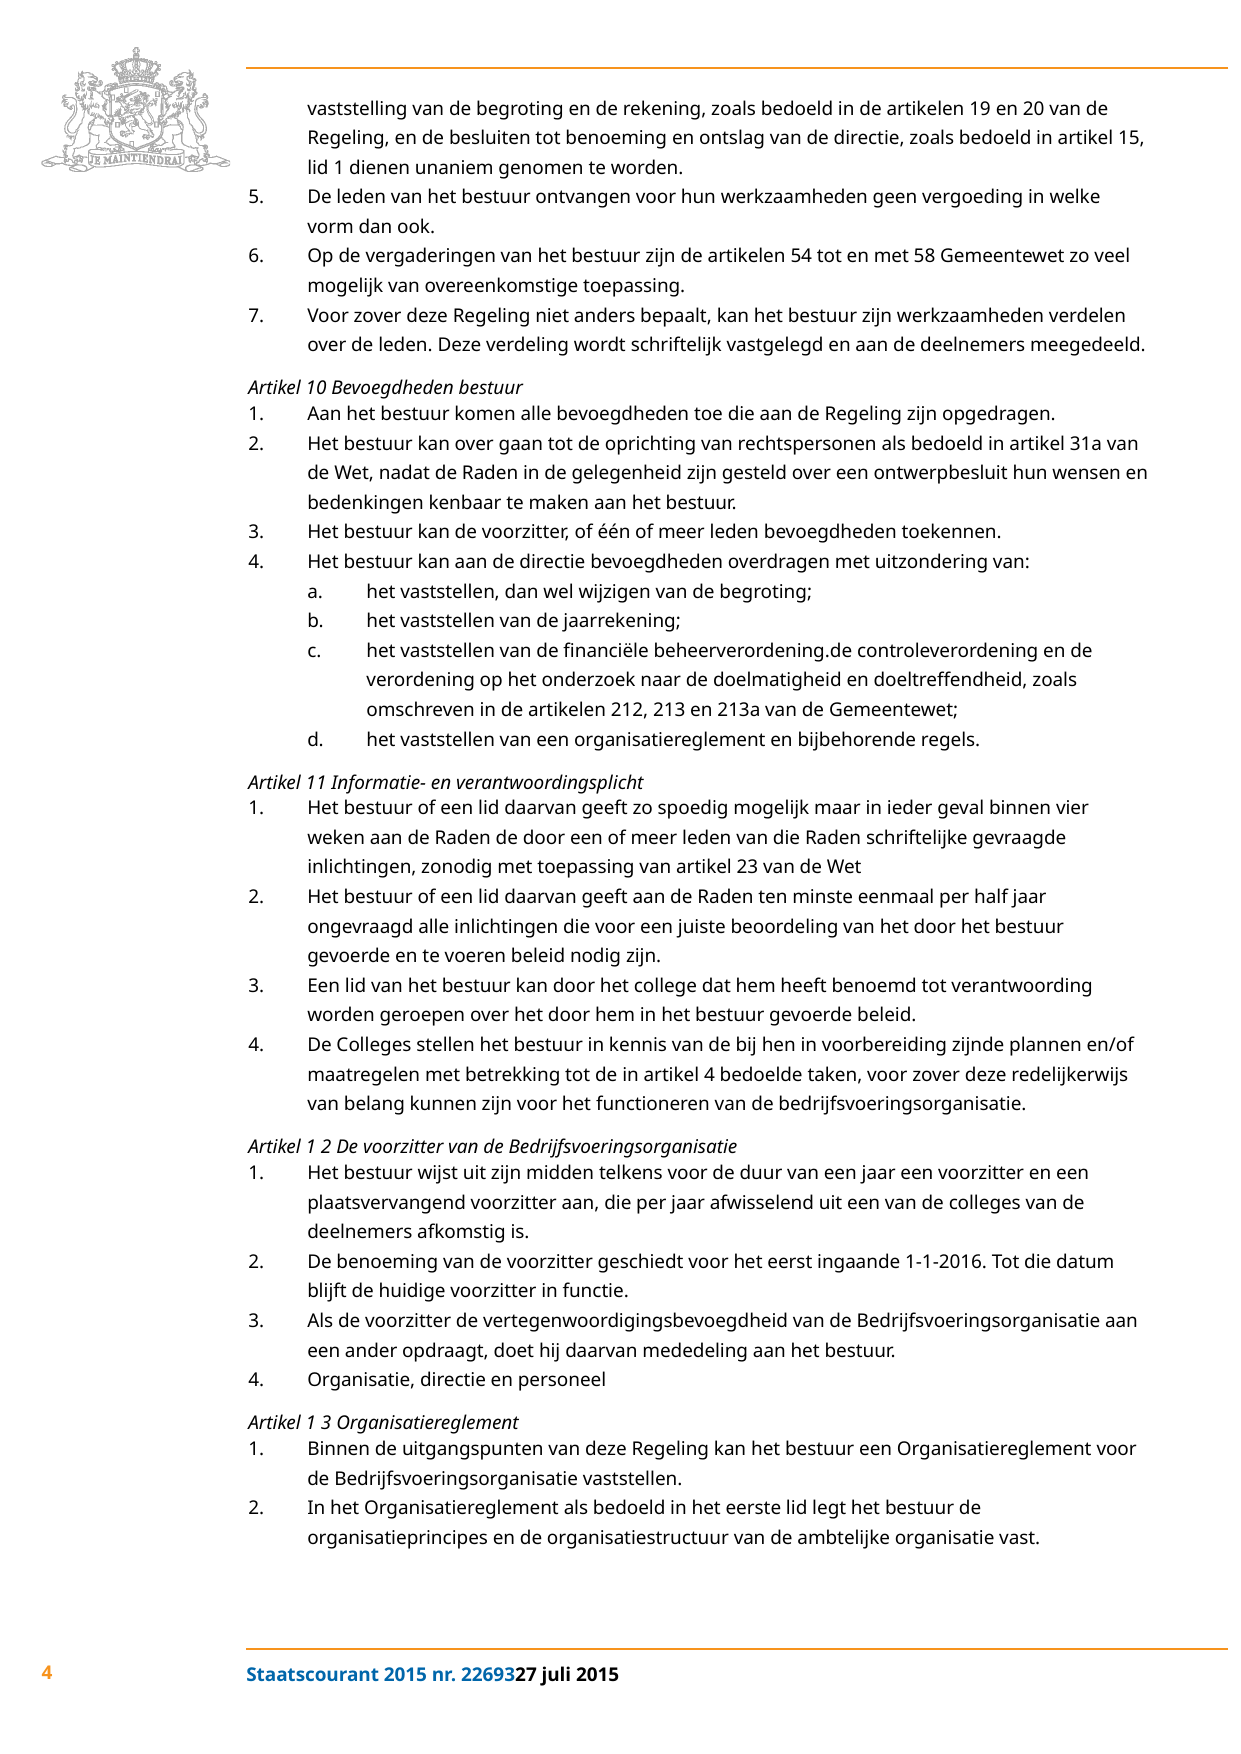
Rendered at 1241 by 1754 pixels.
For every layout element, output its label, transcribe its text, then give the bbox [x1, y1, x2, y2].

list Aan het bestuur komen alle bevoegdheden toe die aan de Regeling zijn opgedragen. [248, 400, 1152, 426]
list Het bestuur kan aan de directie bevoegdheden overdragen met uitzondering van: [248, 548, 1152, 574]
list Het bestuur of een lid daarvan geeft aan de Raden ten minste eenmaal per half jaar ongevraagd alle inlichtingen die voor een juiste beoordeling van het door het bestuur gevoerde en te voeren beleid nodig zijn. [248, 883, 1152, 968]
text Artikel 1 3 Organisatiereglement [248, 1409, 1152, 1435]
list Organisatie, directie en personeel [248, 1366, 1152, 1392]
list het vaststellen van de jaarrekening; [307, 607, 1152, 633]
list De Colleges stellen het bestuur in kennis van de bij hen in voorbereiding zijnde plannen en/of maatregelen met betrekking tot de in artikel 4 bedoelde taken, voor zover deze redelijkerwijs van belang kunnen zijn voor het functioneren van de bedrijfsvoeringsorganisatie. [248, 1031, 1152, 1116]
list het vaststellen, dan wel wijzigen van de begroting; [307, 578, 1152, 603]
list het vaststellen van de financiële beheerverordening.de controleverordening en de verordening op het onderzoek naar de doelmatigheid en doeltreffendheid, zoals omschreven in de artikelen 212, 213 en 213a van de Gemeentewet; [307, 637, 1152, 722]
list In het Organisatiereglement als bedoeld in het eerste lid legt het bestuur de organisatieprincipes en de organisatiestructuur van de ambtelijke organisatie vast. [248, 1494, 1152, 1550]
picture [41, 47, 231, 172]
list Op de vergaderingen van het bestuur zijn de artikelen 54 tot en met 58 Gemeentewet zo veel mogelijk van overeenkomstige toepassing. [248, 243, 1152, 298]
list Als de voorzitter de vertegenwoordigingsbevoegdheid van de Bedrijfsvoeringsorganisatie aan een ander opdraagt, doet hij daarvan mededeling aan het bestuur. [248, 1307, 1152, 1362]
list Voor zover deze Regeling niet anders bepaalt, kan het bestuur zijn werkzaamheden verdelen over de leden. Deze verdeling wordt schriftelijk vastgelegd en aan de deelnemers meegedeeld. [248, 302, 1152, 357]
list Het bestuur kan over gaan tot de oprichting van rechtspersonen als bedoeld in artikel 31a van de Wet, nadat de Raden in de gelegenheid zijn gesteld over een ontwerpbesluit hun wensen en bedenkingen kenbaar te maken aan het bestuur. [248, 430, 1152, 515]
text Artikel 11 Informatie- en verantwoordingsplicht [248, 769, 1152, 794]
list Een lid van het bestuur kan door het college dat hem heeft benoemd tot verantwoording worden geroepen over het door hem in het bestuur gevoerde beleid. [248, 972, 1152, 1027]
list vaststelling van de begroting en de rekening, zoals bedoeld in de artikelen 19 en 20 van de Regeling, en de besluiten tot benoeming en ontslag van de directie, zoals bedoeld in artikel 15, lid 1 dienen unaniem genomen te worden. [248, 95, 1152, 180]
list De leden van het bestuur ontvangen voor hun werkzaamheden geen vergoeding in welke vorm dan ook. [248, 183, 1152, 239]
list De benoeming van de voorzitter geschiedt voor het eerst ingaande 1-1-2016. Tot die datum blijft de huidige voorzitter in functie. [248, 1248, 1152, 1303]
text Artikel 10 Bevoegdheden bestuur [248, 374, 1152, 400]
list het vaststellen van een organisatiereglement en bijbehorende regels. [307, 726, 1152, 751]
list Het bestuur of een lid daarvan geeft zo spoedig mogelijk maar in ieder geval binnen vier weken aan de Raden de door een of meer leden van die Raden schriftelijke gevraagde inlichtingen, zonodig met toepassing van artikel 23 van de Wet [248, 794, 1152, 879]
list Het bestuur wijst uit zijn midden telkens voor de duur van een jaar een voorzitter en een plaatsvervangend voorzitter aan, die per jaar afwisselend uit een van de colleges van de deelnemers afkomstig is. [248, 1159, 1152, 1244]
text Artikel 1 2 De voorzitter van de Bedrijfsvoeringsorganisatie [248, 1133, 1152, 1159]
list Binnen de uitgangspunten van deze Regeling kan het bestuur een Organisatiereglement voor de Bedrijfsvoeringsorganisatie vaststellen. [248, 1435, 1152, 1491]
list Het bestuur kan de voorzitter, of één of meer leden bevoegdheden toekennen. [248, 519, 1152, 544]
